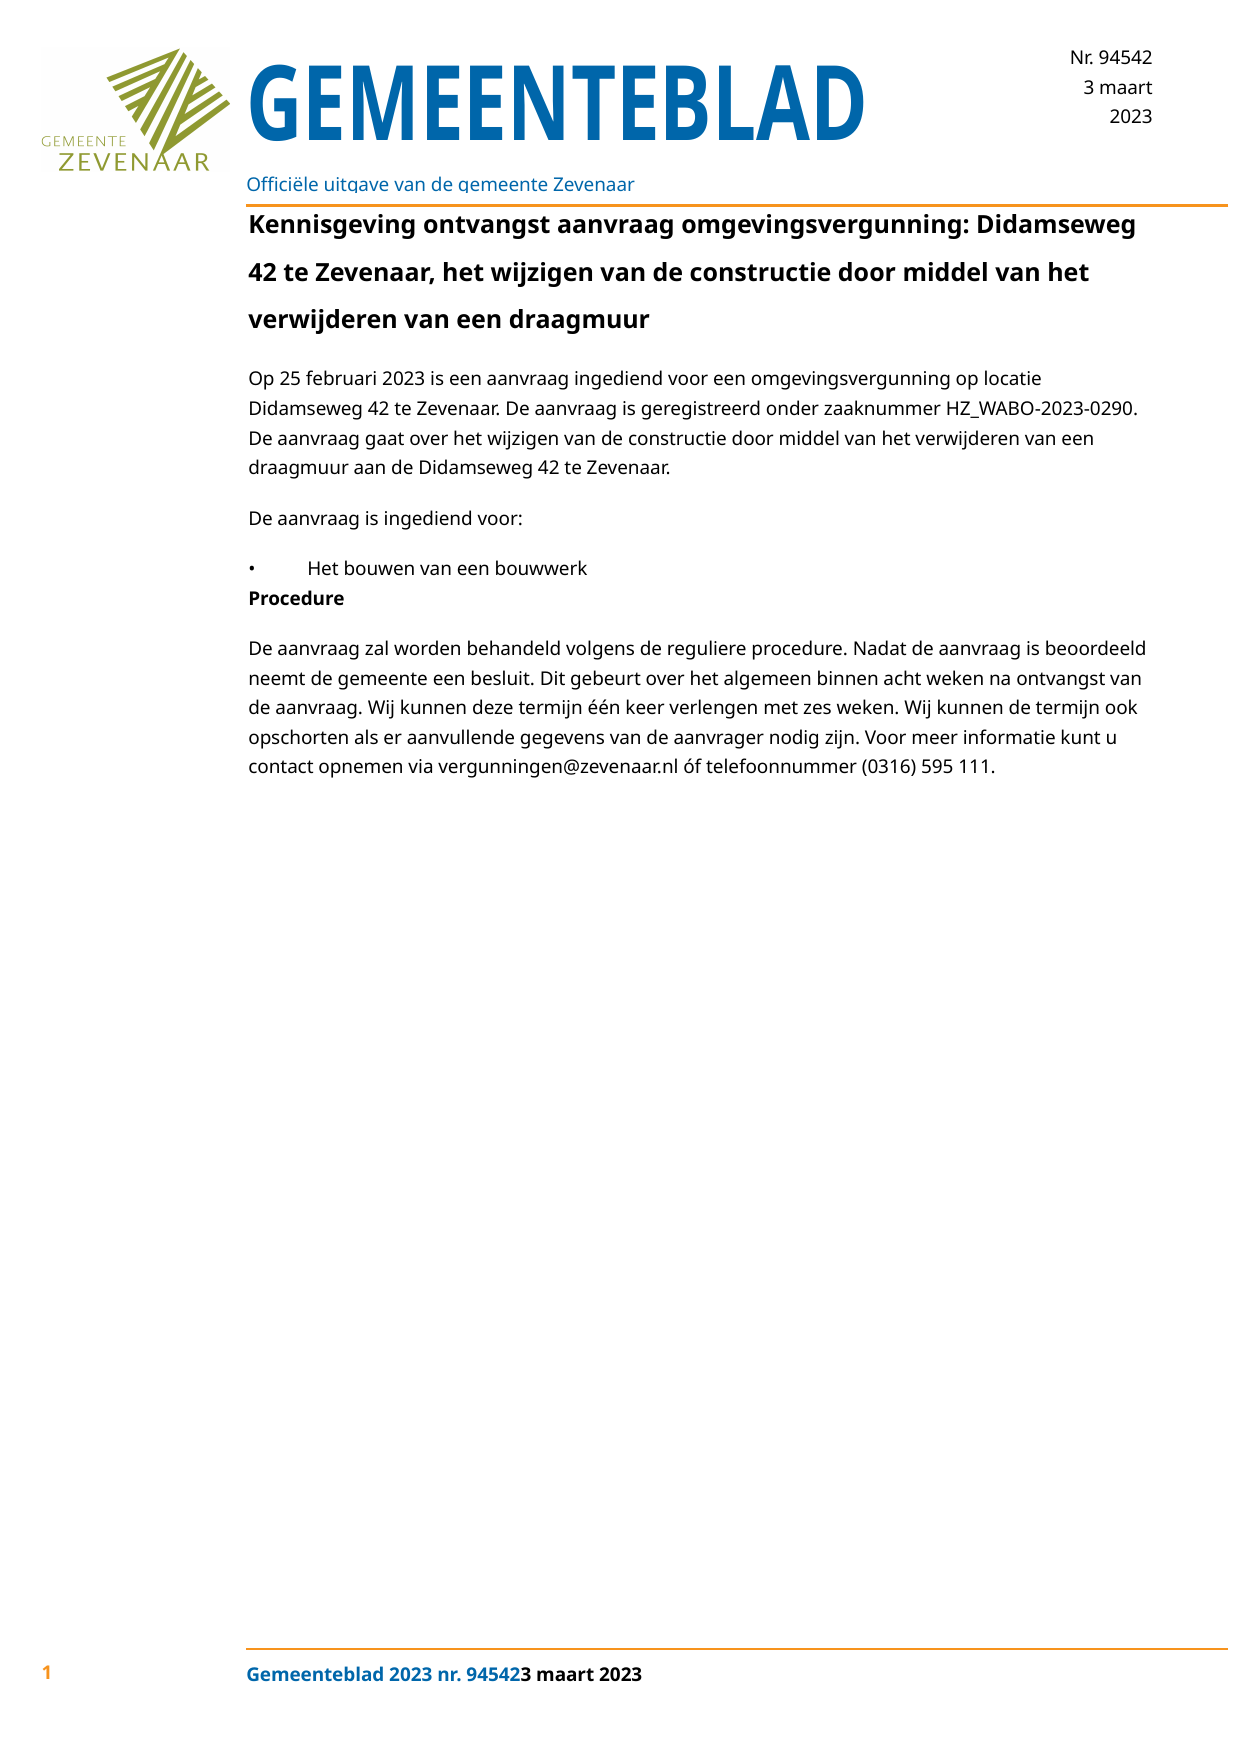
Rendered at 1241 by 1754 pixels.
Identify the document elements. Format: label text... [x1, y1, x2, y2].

text Op 25 februari 2023 is een aanvraag ingediend voor een omgevingsvergunning op locatie Didamseweg 42 te Zevenaar. De aanvraag is geregistreerd onder zaaknummer HZ_WABO-2023-0290. De aanvraag gaat over het wijzigen van de constructie door middel van het verwijderen van een draagmuur aan de Didamseweg 42 te Zevenaar. [248, 366, 1152, 480]
text Kennisgeving ontvangst aanvraag omgevingsvergunning: Didamseweg 42 te Zevenaar, het wijzigen van de constructie door middel van het verwijderen van een draagmuur [248, 207, 1152, 336]
text Procedure [248, 585, 1152, 610]
text De aanvraag zal worden behandeld volgens de reguliere procedure. Nadat de aanvraag is beoordeeld neemt de gemeente een besluit. Dit gebeurt over het algemeen binnen acht weken na ontvangst van de aanvraag. Wij kunnen deze termijn één keer verlengen met zes weken. Wij kunnen de termijn ook opschorten als er aanvullende gegevens van de aanvrager nodig zijn. Voor meer informatie kunt u contact opnemen via vergunningen@zevenaar.nl óf telefoonnummer (0316) 595 111. [248, 635, 1152, 779]
text De aanvraag is ingediend voor: [248, 505, 1152, 530]
list Het bouwen van een bouwwerk [248, 555, 1152, 581]
picture [41, 47, 231, 172]
